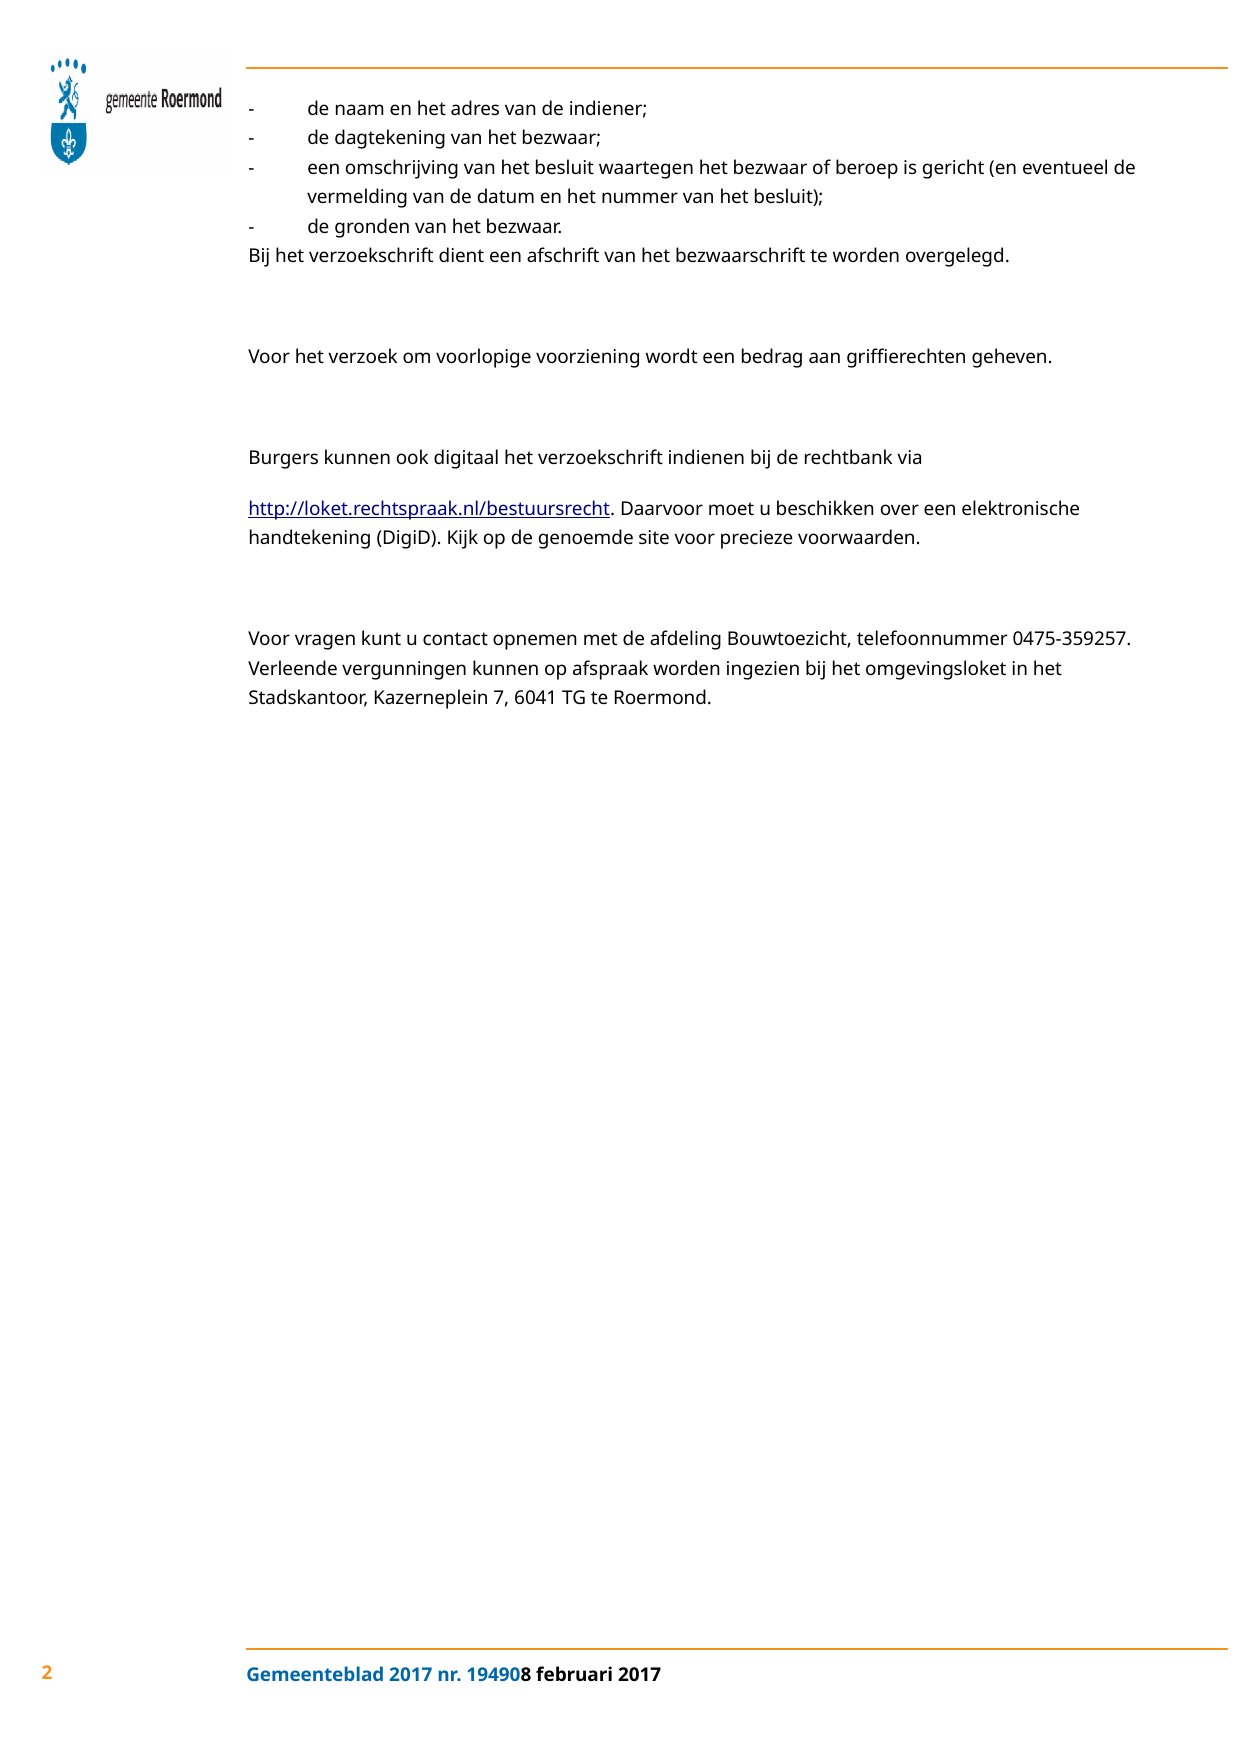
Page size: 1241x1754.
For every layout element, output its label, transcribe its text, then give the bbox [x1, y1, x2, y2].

list de dagtekening van het bezwaar; [248, 124, 1152, 150]
list de gronden van het bezwaar. [248, 213, 1152, 239]
list de naam en het adres van de indiener; [248, 95, 1152, 121]
text Bij het verzoekschrift dient een afschrift van het bezwaarschrift te worden overgelegd. [248, 243, 1152, 268]
text Voor vragen kunt u contact opnemen met de afdeling Bouwtoezicht, telefoonnummer 0475-359257. Verleende vergunningen kunnen op afspraak worden ingezien bij het omgevingsloket in het Stadskantoor, Kazerneplein 7, 6041 TG te Roermond. [248, 625, 1152, 710]
text Voor het verzoek om voorlopige voorziening wordt een bedrag aan griffierechten geheven. [248, 343, 1152, 369]
list een omschrijving van het besluit waartegen het bezwaar of beroep is gericht (en eventueel de vermelding van de datum en het nummer van het besluit); [248, 154, 1152, 209]
picture [41, 47, 231, 172]
text http://loket.rechtspraak.nl/bestuursrecht. Daarvoor moet u beschikken over een elektronische handtekening (DigiD). Kijk op de genoemde site voor precieze voorwaarden. [248, 495, 1152, 550]
text Burgers kunnen ook digitaal het verzoekschrift indienen bij de rechtbank via [248, 444, 1152, 470]
